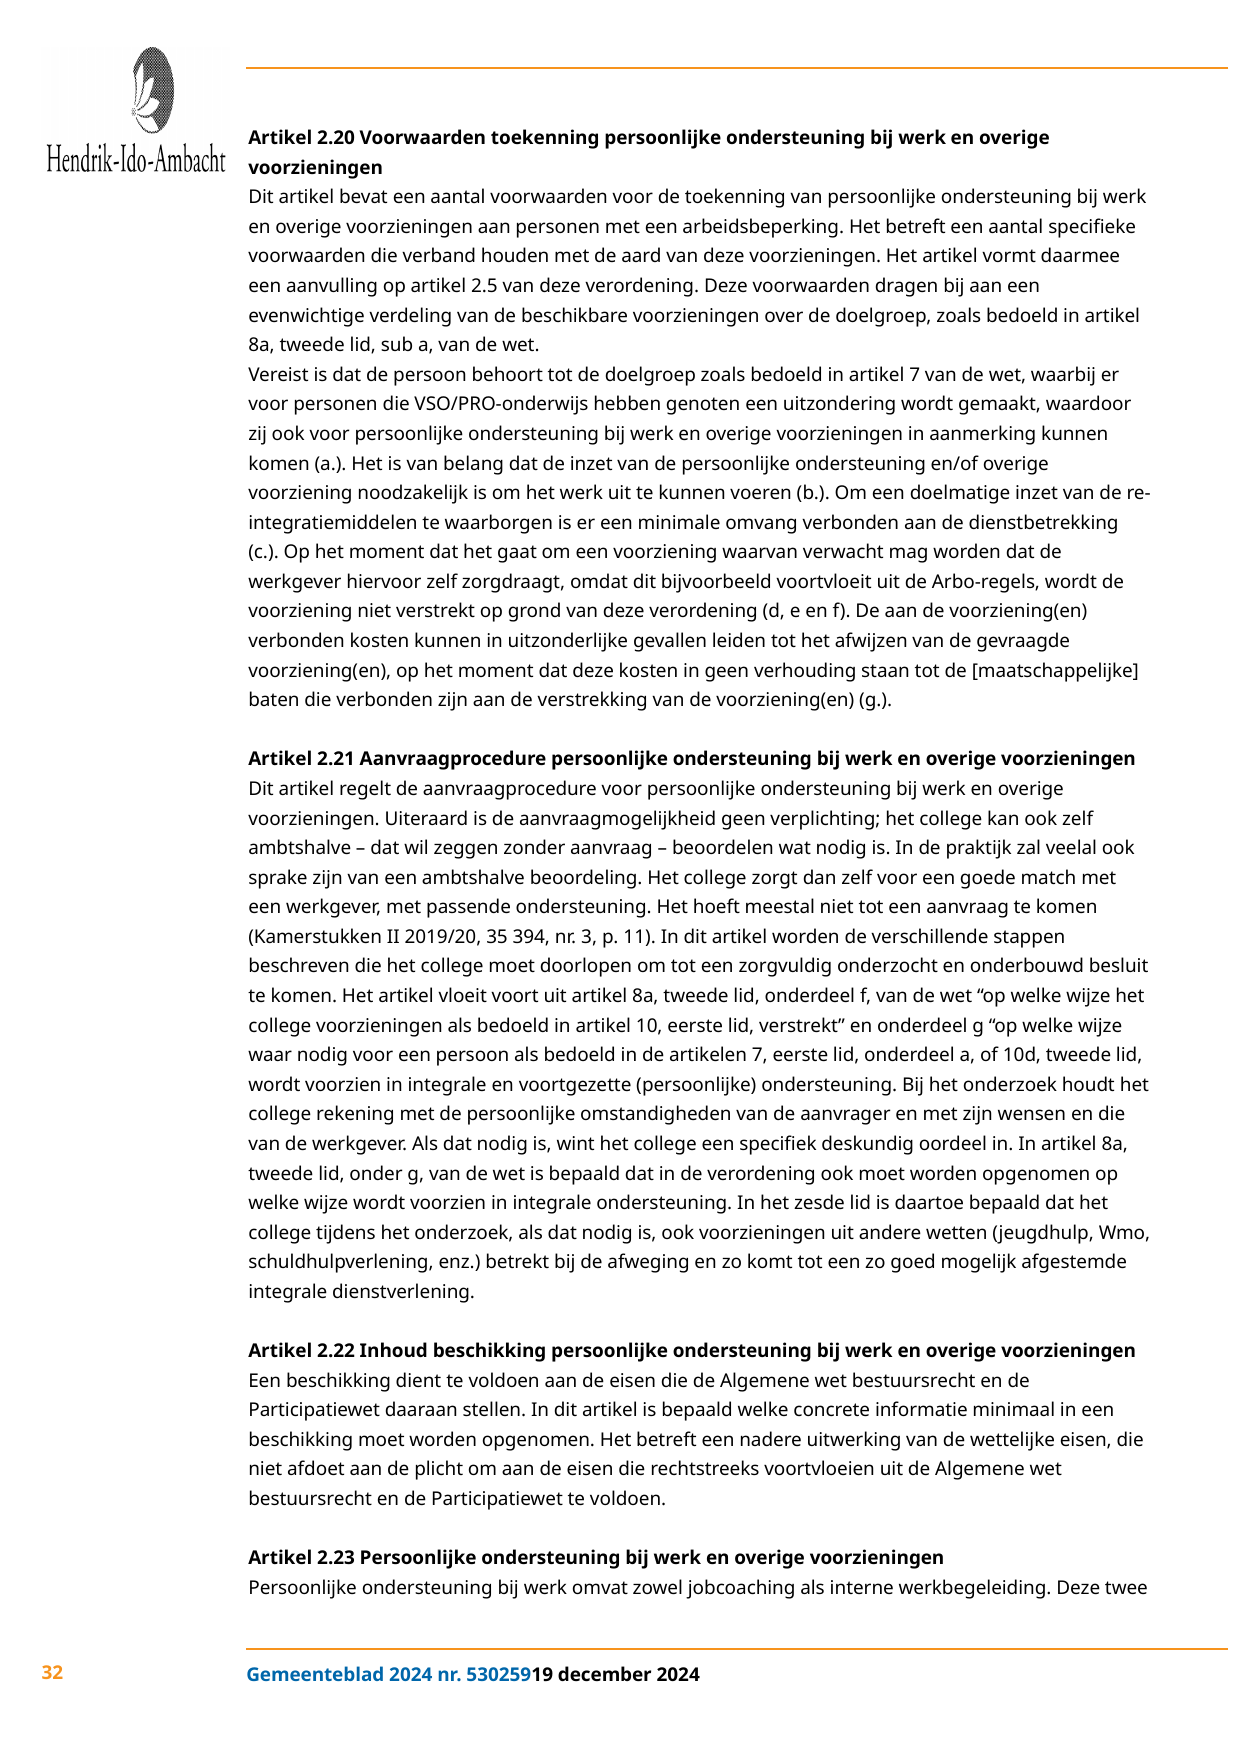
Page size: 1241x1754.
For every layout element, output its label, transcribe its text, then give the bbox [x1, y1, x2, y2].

picture [41, 47, 231, 172]
text Artikel 2.21 Aanvraagprocedure persoonlijke ondersteuning bij werk en overige voorzieningen [248, 746, 1152, 771]
text Artikel 2.20 Voorwaarden toekenning persoonlijke ondersteuning bij werk en overige voorzieningen [248, 124, 1152, 180]
text Dit artikel regelt de aanvraagprocedure voor persoonlijke ondersteuning bij werk en overige voorzieningen. Uiteraard is de aanvraagmogelijkheid geen verplichting; het college kan ook zelf ambtshalve – dat wil zeggen zonder aanvraag – beoordelen wat nodig is. In de praktijk zal veelal ook sprake zijn van een ambtshalve beoordeling. Het college zorgt dan zelf voor een goede match met een werkgever, met passende ondersteuning. Het hoeft meestal niet tot een aanvraag te komen (Kamerstukken II 2019/20, 35 394, nr. 3, p. 11). In dit artikel worden de verschillende stappen beschreven die het college moet doorlopen om tot een zorgvuldig onderzocht en onderbouwd besluit te komen. Het artikel vloeit voort uit artikel 8a, tweede lid, onderdeel f, van de wet “op welke wijze het college voorzieningen als bedoeld in artikel 10, eerste lid, verstrekt” en onderdeel g “op welke wijze waar nodig voor een persoon als bedoeld in de artikelen 7, eerste lid, onderdeel a, of 10d, tweede lid, wordt voorzien in integrale en voortgezette (persoonlijke) ondersteuning. Bij het onderzoek houdt het college rekening met de persoonlijke omstandigheden van de aanvrager en met zijn wensen en die van de werkgever. Als dat nodig is, wint het college een specifiek deskundig oordeel in. In artikel 8a, tweede lid, onder g, van de wet is bepaald dat in de verordening ook moet worden opgenomen op welke wijze wordt voorzien in integrale ondersteuning. In het zesde lid is daartoe bepaald dat het college tijdens het onderzoek, als dat nodig is, ook voorzieningen uit andere wetten (jeugdhulp, Wmo, schuldhulpverlening, enz.) betrekt bij de afweging en zo komt tot een zo goed mogelijk afgestemde integrale dienstverlening. [248, 775, 1152, 1304]
text Vereist is dat de persoon behoort tot de doelgroep zoals bedoeld in artikel 7 van de wet, waarbij er voor personen die VSO/PRO-onderwijs hebben genoten een uitzondering wordt gemaakt, waardoor zij ook voor persoonlijke ondersteuning bij werk en overige voorzieningen in aanmerking kunnen komen (a.). Het is van belang dat de inzet van de persoonlijke ondersteuning en/of overige voorziening noodzakelijk is om het werk uit te kunnen voeren (b.). Om een doelmatige inzet van de re-integratiemiddelen te waarborgen is er een minimale omvang verbonden aan de dienstbetrekking (c.). Op het moment dat het gaat om een voorziening waarvan verwacht mag worden dat de werkgever hiervoor zelf zorgdraagt, omdat dit bijvoorbeeld voortvloeit uit de Arbo-regels, wordt de voorziening niet verstrekt op grond van deze verordening (d, e en f). De aan de voorziening(en) verbonden kosten kunnen in uitzonderlijke gevallen leiden tot het afwijzen van de gevraagde voorziening(en), op het moment dat deze kosten in geen verhouding staan tot de [maatschappelijke] baten die verbonden zijn aan de verstrekking van de voorziening(en) (g.). [248, 361, 1152, 712]
text Artikel 2.22 Inhoud beschikking persoonlijke ondersteuning bij werk en overige voorzieningen [248, 1337, 1152, 1363]
text Persoonlijke ondersteuning bij werk omvat zowel jobcoaching als interne werkbegeleiding. Deze twee [248, 1574, 1152, 1600]
text Een beschikking dient te voldoen aan de eisen die de Algemene wet bestuursrecht en de Participatiewet daaraan stellen. In dit artikel is bepaald welke concrete informatie minimaal in een beschikking moet worden opgenomen. Het betreft een nadere uitwerking van de wettelijke eisen, die niet afdoet aan de plicht om aan de eisen die rechtstreeks voortvloeien uit de Algemene wet bestuursrecht en de Participatiewet te voldoen. [248, 1367, 1152, 1511]
text Dit artikel bevat een aantal voorwaarden voor de toekenning van persoonlijke ondersteuning bij werk en overige voorzieningen aan personen met een arbeidsbeperking. Het betreft een aantal specifieke voorwaarden die verband houden met de aard van deze voorzieningen. Het artikel vormt daarmee een aanvulling op artikel 2.5 van deze verordening. Deze voorwaarden dragen bij aan een evenwichtige verdeling van de beschikbare voorzieningen over de doelgroep, zoals bedoeld in artikel 8a, tweede lid, sub a, van de wet. [248, 183, 1152, 357]
text Artikel 2.23 Persoonlijke ondersteuning bij werk en overige voorzieningen [248, 1544, 1152, 1570]
